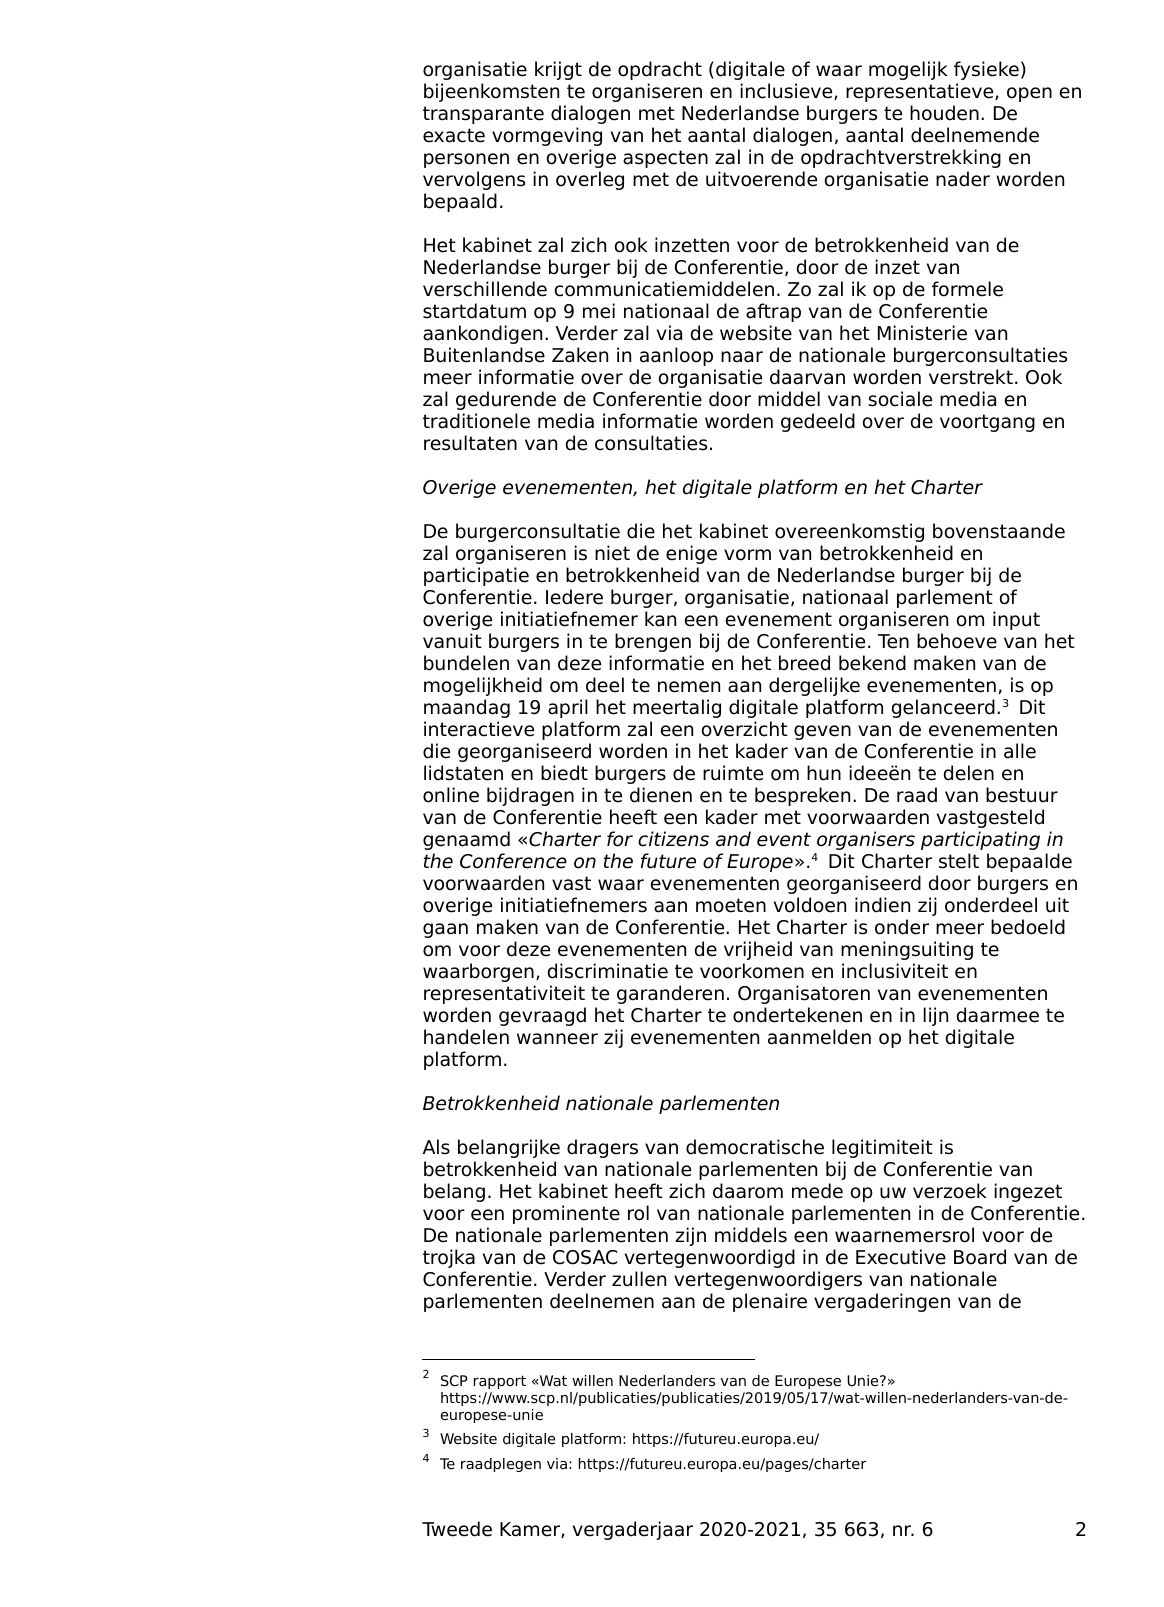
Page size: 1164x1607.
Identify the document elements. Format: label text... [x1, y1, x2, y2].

text De burgerconsultatie die het kabinet overeenkomstig bovenstaande zal organiseren is niet de enige vorm van betrokkenheid en participatie en betrokkenheid van de Nederlandse burger bij de Conferentie. Iedere burger, organisatie, nationaal parlement of overige initiatiefnemer kan een evenement organiseren om input vanuit burgers in te brengen bij de Conferentie. Ten behoeve van het bundelen van deze informatie en het breed bekend maken van de mogelijkheid om deel te nemen aan dergelijke evenementen, is op maandag 19 april het meertalig digitale platform gelanceerd. Dit interactieve platform zal een overzicht geven van de evenementen die georganiseerd worden in het kader van de Conferentie in alle lidstaten en biedt burgers de ruimte om hun ideeën te delen en online bijdragen in te dienen en te bespreken. De raad van bestuur van de Conferentie heeft een kader met voorwaarden vastgesteld genaamd «Charter for citizens and event organisers participating in the Conference on the future of Europe». Dit Charter stelt bepaalde voorwaarden vast waar evenementen georganiseerd door burgers en overige initiatiefnemers aan moeten voldoen indien zij onderdeel uit gaan maken van de Conferentie. Het Charter is onder meer bedoeld om voor deze evenementen de vrijheid van meningsuiting te waarborgen, discriminatie te voorkomen en inclusiviteit en representativiteit te garanderen. Organisatoren van evenementen worden gevraagd het Charter te ondertekenen en in lijn daarmee te handelen wanneer zij evenementen aanmelden op het digitale platform. [422, 521, 1087, 1071]
text SCP rapport «Wat willen Nederlanders van de Europese Unie?» https://www.scp.nl/publicaties/publicaties/2019/05/17/wat-willen-nederlanders-van-de-europese-unie [422, 1368, 1087, 1424]
text Als belangrijke dragers van democratische legitimiteit is betrokkenheid van nationale parlementen bij de Conferentie van belang. Het kabinet heeft zich daarom mede op uw verzoek ingezet voor een prominente rol van nationale parlementen in de Conferentie. De nationale parlementen zijn middels een waarnemersrol voor de trojka van de COSAC vertegenwoordigd in de Executive Board van de Conferentie. Verder zullen vertegenwoordigers van nationale parlementen deelnemen aan de plenaire vergaderingen van de [422, 1137, 1087, 1313]
text Website digitale platform: https://futureu.europa.eu/ [422, 1427, 1087, 1449]
text organisatie krijgt de opdracht (digitale of waar mogelijk fysieke) bijeenkomsten te organiseren en inclusieve, representatieve, open en transparante dialogen met Nederlandse burgers te houden. De exacte vormgeving van het aantal dialogen, aantal deelnemende personen en overige aspecten zal in de opdrachtverstrekking en vervolgens in overleg met de uitvoerende organisatie nader worden bepaald. [422, 59, 1087, 213]
subtitle Overige evenementen, het digitale platform en het Charter [422, 477, 1087, 499]
subtitle Betrokkenheid nationale parlementen [422, 1093, 1087, 1115]
text Te raadplegen via: https://futureu.europa.eu/pages/charter [422, 1452, 1087, 1474]
text Het kabinet zal zich ook inzetten voor de betrokkenheid van de Nederlandse burger bij de Conferentie, door de inzet van verschillende communicatiemiddelen. Zo zal ik op de formele startdatum op 9 mei nationaal de aftrap van de Conferentie aankondigen. Verder zal via de website van het Ministerie van Buitenlandse Zaken in aanloop naar de nationale burgerconsultaties meer informatie over de organisatie daarvan worden verstrekt. Ook zal gedurende de Conferentie door middel van sociale media en traditionele media informatie worden gedeeld over de voortgang en resultaten van de consultaties. [422, 235, 1087, 455]
